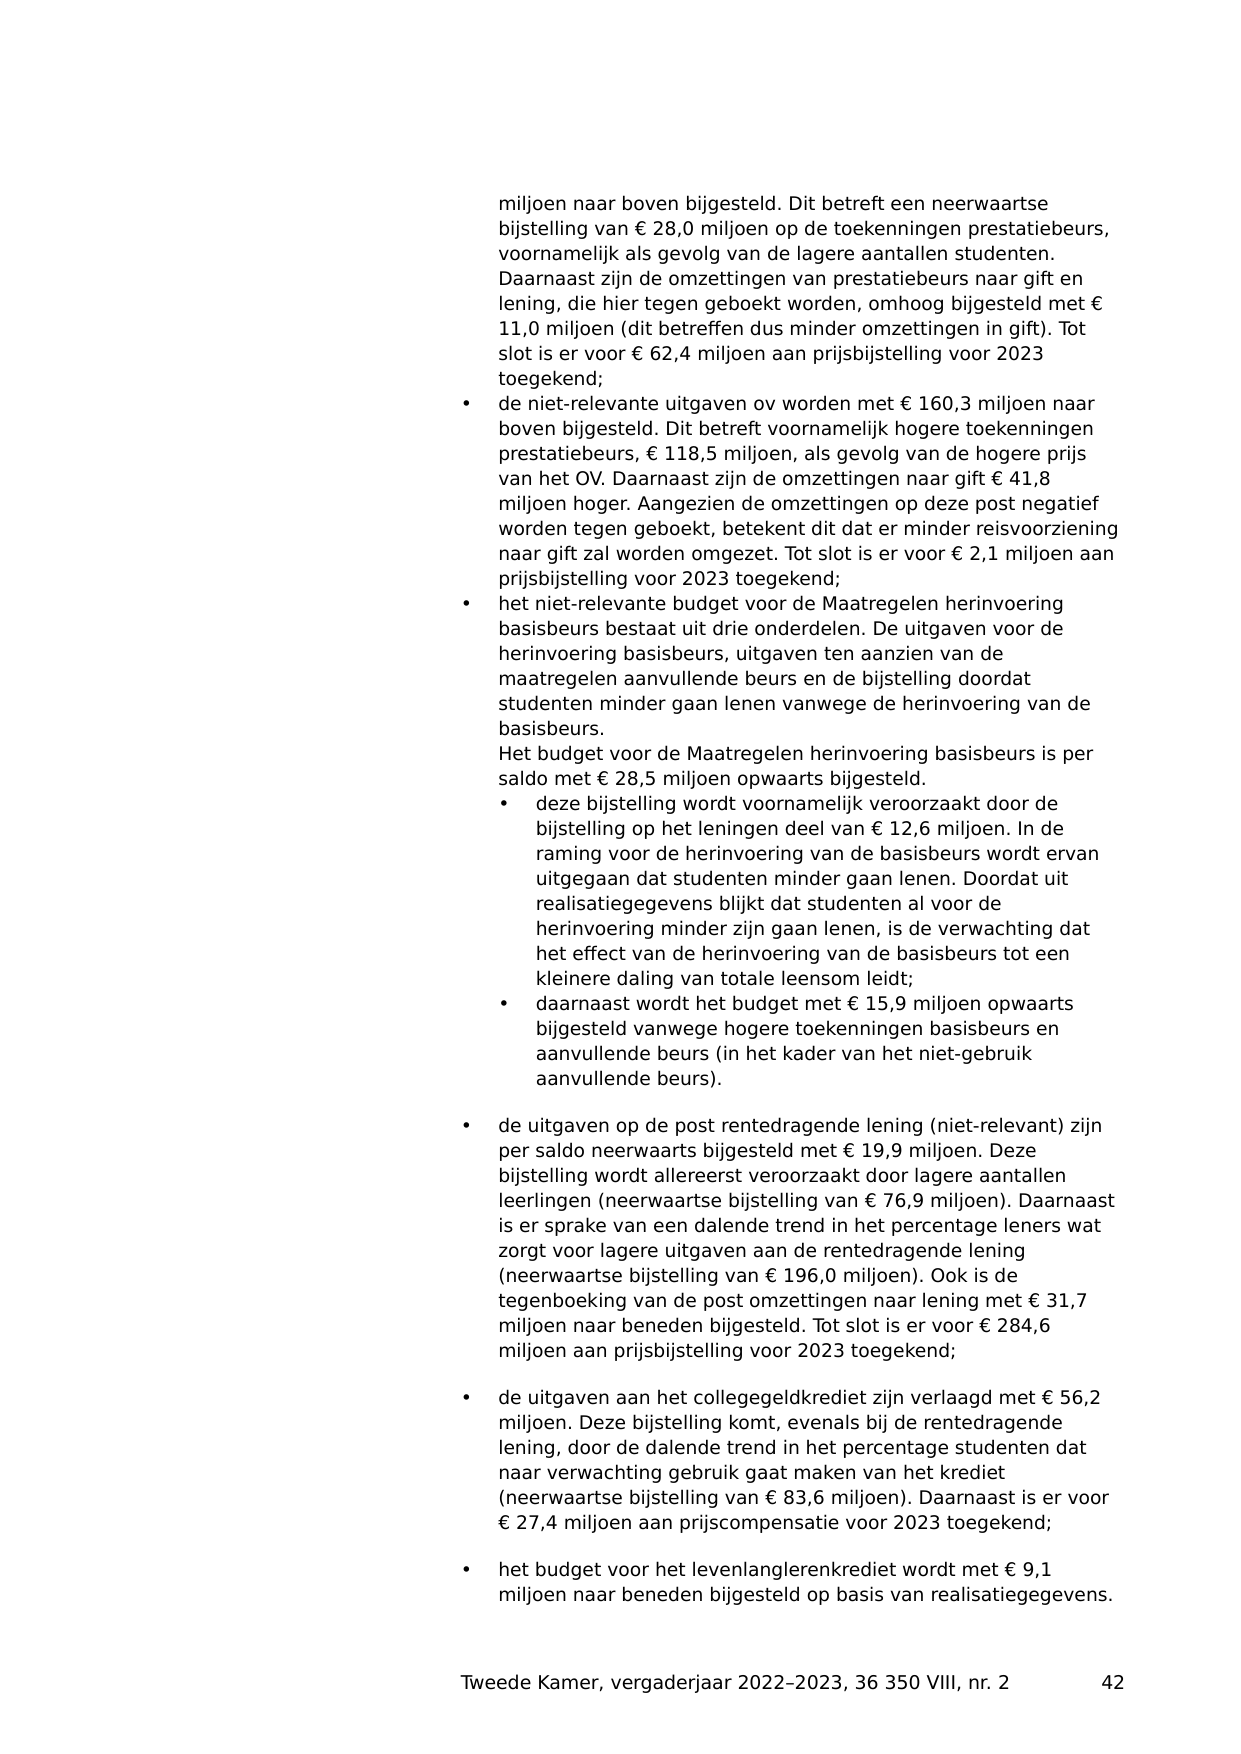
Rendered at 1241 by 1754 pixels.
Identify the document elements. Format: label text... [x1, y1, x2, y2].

list het budget voor het levenlanglerenkrediet wordt met € 9,1 miljoen naar beneden bijgesteld op basis van realisatiegegevens. [461, 1557, 1125, 1607]
list deze bijstelling wordt voornamelijk veroorzaakt door de bijstelling op het leningen deel van € 12,6 miljoen. In de raming voor de herinvoering van de basisbeurs wordt ervan uitgegaan dat studenten minder gaan lenen. Doordat uit realisatiegegevens blijkt dat studenten al voor de herinvoering minder zijn gaan lenen, is de verwachting dat het effect van de herinvoering van de basisbeurs tot een kleinere daling van totale leensom leidt; [498, 791, 1125, 991]
list Het budget voor de Maatregelen herinvoering basisbeurs is per saldo met € 28,5 miljoen opwaarts bijgesteld. [461, 741, 1125, 791]
list de uitgaven op de post rentedragende lening (niet-relevant) zijn per saldo neerwaarts bijgesteld met € 19,9 miljoen. Deze bijstelling wordt allereerst veroorzaakt door lagere aantallen leerlingen (neerwaartse bijstelling van € 76,9 miljoen). Daarnaast is er sprake van een dalende trend in het percentage leners wat zorgt voor lagere uitgaven aan de rentedragende lening (neerwaartse bijstelling van € 196,0 miljoen). Ook is de tegenboeking van de post omzettingen naar lening met € 31,7 miljoen naar beneden bijgesteld. Tot slot is er voor € 284,6 miljoen aan prijsbijstelling voor 2023 toegekend; [461, 1113, 1125, 1363]
list miljoen naar boven bijgesteld. Dit betreft een neerwaartse bijstelling van € 28,0 miljoen op de toekenningen prestatiebeurs, voornamelijk als gevolg van de lagere aantallen studenten. Daarnaast zijn de omzettingen van prestatiebeurs naar gift en lening, die hier tegen geboekt worden, omhoog bijgesteld met € 11,0 miljoen (dit betreffen dus minder omzettingen in gift). Tot slot is er voor € 62,4 miljoen aan prijsbijstelling voor 2023 toegekend; [461, 191, 1125, 391]
list de niet-relevante uitgaven ov worden met € 160,3 miljoen naar boven bijgesteld. Dit betreft voornamelijk hogere toekenningen prestatiebeurs, € 118,5 miljoen, als gevolg van de hogere prijs van het OV. Daarnaast zijn de omzettingen naar gift € 41,8 miljoen hoger. Aangezien de omzettingen op deze post negatief worden tegen geboekt, betekent dit dat er minder reisvoorziening naar gift zal worden omgezet. Tot slot is er voor € 2,1 miljoen aan prijsbijstelling voor 2023 toegekend; [461, 391, 1125, 591]
list de uitgaven aan het collegegeldkrediet zijn verlaagd met € 56,2 miljoen. Deze bijstelling komt, evenals bij de rentedragende lening, door de dalende trend in het percentage studenten dat naar verwachting gebruik gaat maken van het krediet (neerwaartse bijstelling van € 83,6 miljoen). Daarnaast is er voor € 27,4 miljoen aan prijscompensatie voor 2023 toegekend; [461, 1385, 1125, 1535]
list daarnaast wordt het budget met € 15,9 miljoen opwaarts bijgesteld vanwege hogere toekenningen basisbeurs en aanvullende beurs (in het kader van het niet-gebruik aanvullende beurs). [498, 991, 1125, 1091]
list het niet-relevante budget voor de Maatregelen herinvoering basisbeurs bestaat uit drie onderdelen. De uitgaven voor de herinvoering basisbeurs, uitgaven ten aanzien van de maatregelen aanvullende beurs en de bijstelling doordat studenten minder gaan lenen vanwege de herinvoering van de basisbeurs. [461, 591, 1125, 741]
